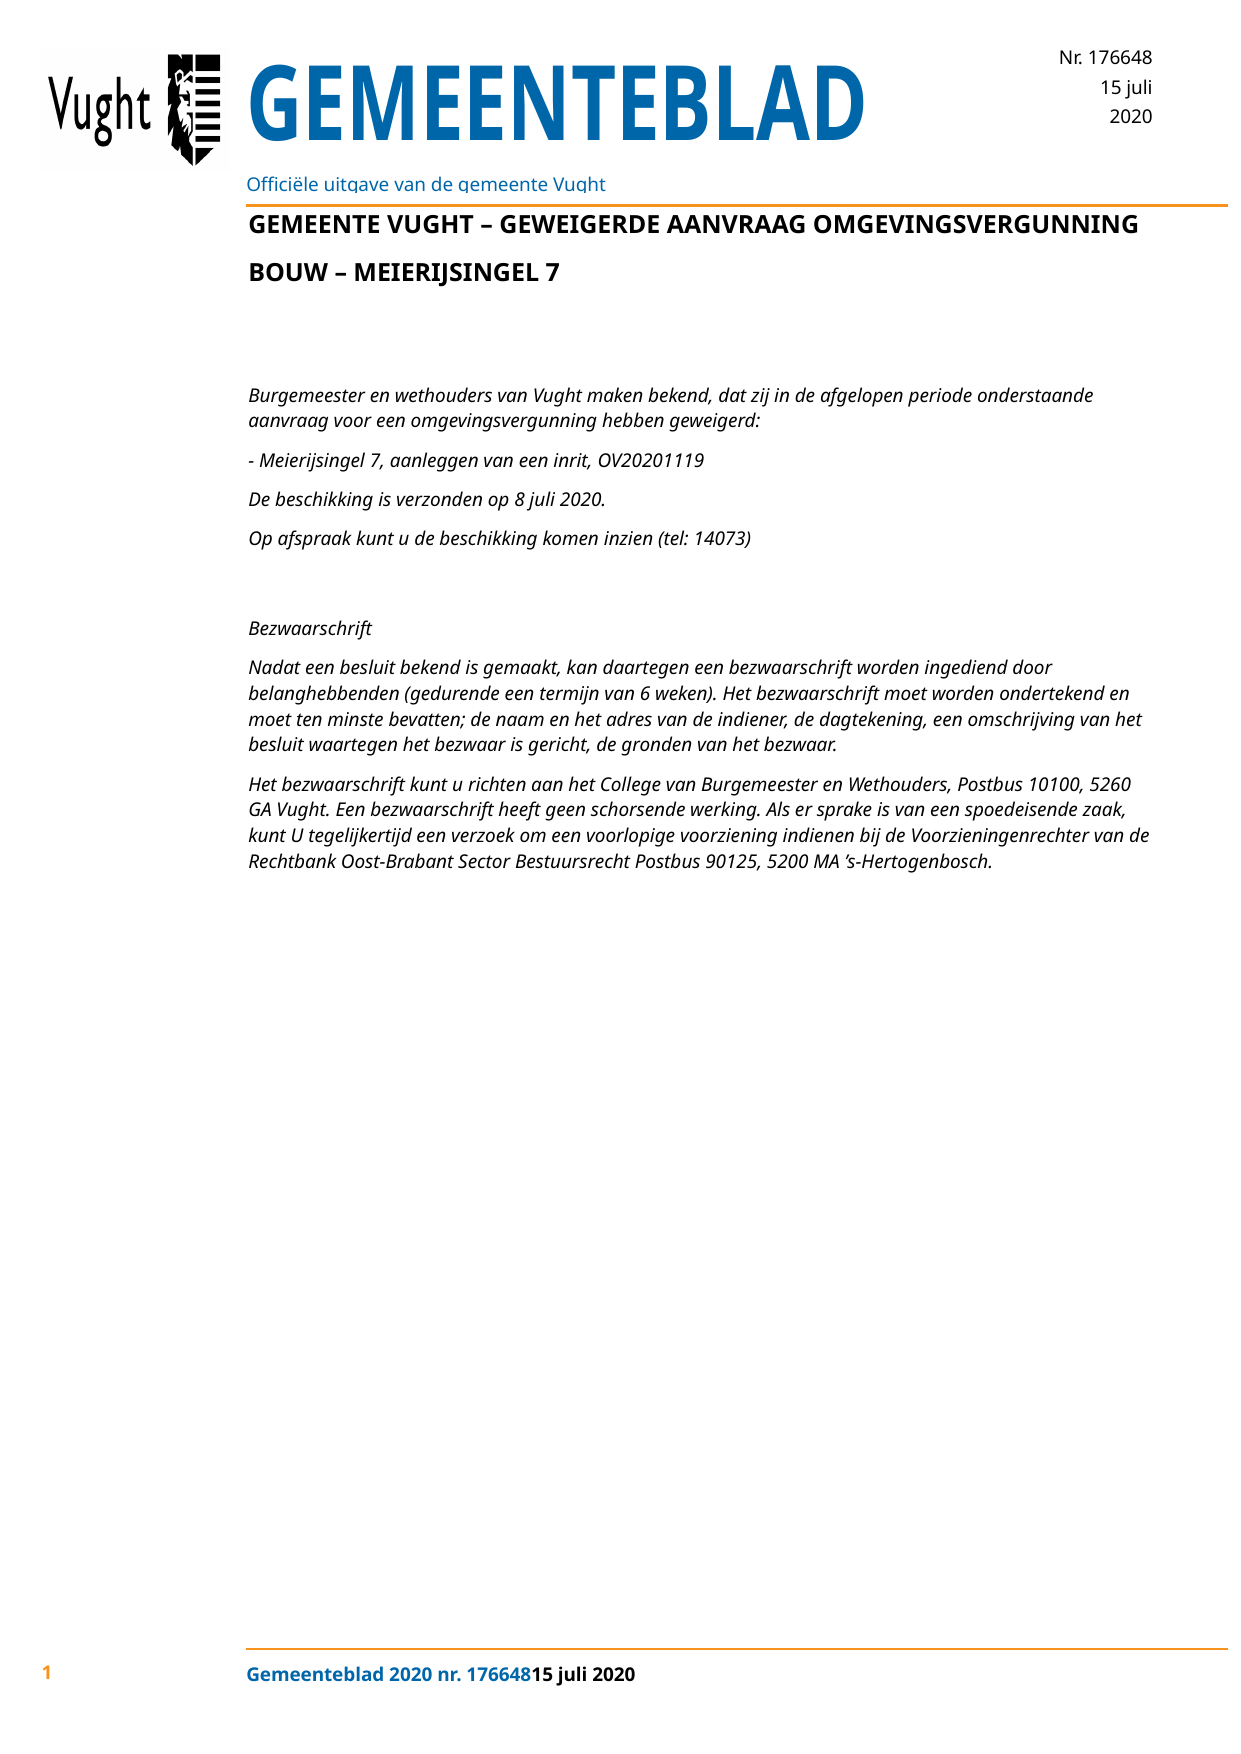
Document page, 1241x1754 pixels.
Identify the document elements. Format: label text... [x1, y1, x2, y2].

text Nadat een besluit bekend is gemaakt, kan daartegen een bezwaarschrift worden ingediend door belanghebbenden (gedurende een termijn van 6 weken). Het bezwaarschrift moet worden ondertekend en moet ten minste bevatten; de naam en het adres van de indiener, de dagtekening, een omschrijving van het besluit waartegen het bezwaar is gericht, de gronden van het bezwaar. [248, 654, 1152, 757]
text Bezwaarschrift [248, 615, 1152, 641]
picture [41, 47, 231, 172]
text Het bezwaarschrift kunt u richten aan het College van Burgemeester en Wethouders, Postbus 10100, 5260 GA Vught. Een bezwaarschrift heeft geen schorsende werking. Als er sprake is van een spoedeisende zaak, kunt U tegelijkertijd een verzoek om een voorlopige voorziening indienen bij de Voorzieningenrechter van de Rechtbank Oost-Brabant Sector Bestuursrecht Postbus 90125, 5200 MA ’s-Hertogenbosch. [248, 771, 1152, 874]
text - Meierijsingel 7, aanleggen van een inrit, OV20201119 [248, 447, 1152, 473]
text GEMEENTE VUGHT – GEWEIGERDE AANVRAAG OMGEVINGSVERGUNNING BOUW – MEIERIJSINGEL 7 [248, 207, 1152, 288]
text De beschikking is verzonden op 8 juli 2020. [248, 486, 1152, 512]
text Burgemeester en wethouders van Vught maken bekend, dat zij in de afgelopen periode onderstaande aanvraag voor een omgevingsvergunning hebben geweigerd: [248, 382, 1152, 433]
text Op afspraak kunt u de beschikking komen inzien (tel: 14073) [248, 525, 1152, 551]
